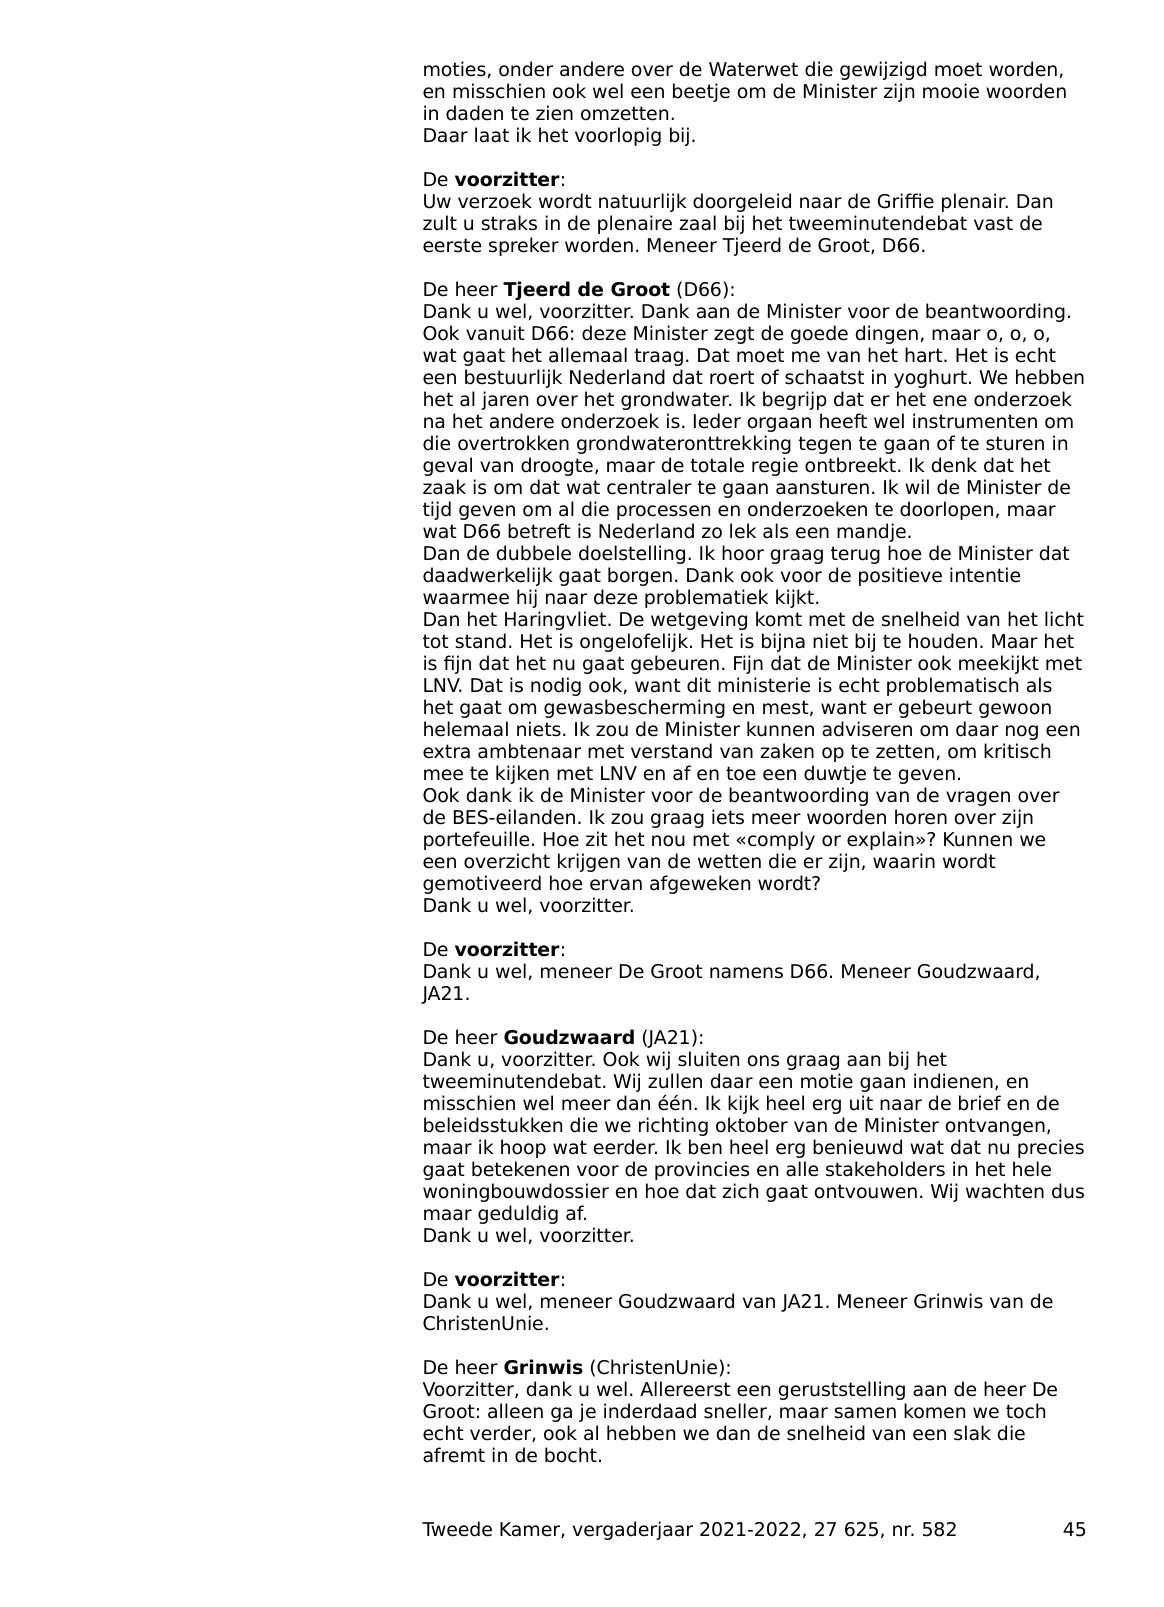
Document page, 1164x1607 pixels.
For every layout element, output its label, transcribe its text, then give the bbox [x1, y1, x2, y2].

text Dank u wel, meneer Goudzwaard van JA21. Meneer Grinwis van de ChristenUnie. [422, 1291, 1087, 1335]
text Dan het Haringvliet. De wetgeving komt met de snelheid van het licht tot stand. Het is ongelofelijk. Het is bijna niet bij te houden. Maar het is fijn dat het nu gaat gebeuren. Fijn dat de Minister ook meekijkt met LNV. Dat is nodig ook, want dit ministerie is echt problematisch als het gaat om gewasbescherming en mest, want er gebeurt gewoon helemaal niets. Ik zou de Minister kunnen adviseren om daar nog een extra ambtenaar met verstand van zaken op te zetten, om kritisch mee te kijken met LNV en af en toe een duwtje te geven. [422, 609, 1087, 785]
text De heer Tjeerd de Groot (D66): [422, 279, 1087, 301]
text De heer Goudzwaard (JA21): [422, 1027, 1087, 1049]
text De heer Grinwis (ChristenUnie): [422, 1357, 1087, 1379]
text Voorzitter, dank u wel. Allereerst een geruststelling aan de heer De Groot: alleen ga je inderdaad sneller, maar samen komen we toch echt verder, ook al hebben we dan de snelheid van een slak die afremt in de bocht. [422, 1379, 1087, 1467]
text Dan de dubbele doelstelling. Ik hoor graag terug hoe de Minister dat daadwerkelijk gaat borgen. Dank ook voor de positieve intentie waarmee hij naar deze problematiek kijkt. [422, 543, 1087, 609]
text De voorzitter: [422, 939, 1087, 961]
text Ook dank ik de Minister voor de beantwoording van de vragen over de BES-eilanden. Ik zou graag iets meer woorden horen over zijn portefeuille. Hoe zit het nou met «comply or explain»? Kunnen we een overzicht krijgen van de wetten die er zijn, waarin wordt gemotiveerd hoe ervan afgeweken wordt? [422, 785, 1087, 895]
text moties, onder andere over de Waterwet die gewijzigd moet worden, en misschien ook wel een beetje om de Minister zijn mooie woorden in daden te zien omzetten. [422, 59, 1087, 125]
text Dank u wel, voorzitter. [422, 895, 1087, 917]
text Dank u, voorzitter. Ook wij sluiten ons graag aan bij het tweeminutendebat. Wij zullen daar een motie gaan indienen, en misschien wel meer dan één. Ik kijk heel erg uit naar de brief en de beleidsstukken die we richting oktober van de Minister ontvangen, maar ik hoop wat eerder. Ik ben heel erg benieuwd wat dat nu precies gaat betekenen voor de provincies en alle stakeholders in het hele woningbouwdossier en hoe dat zich gaat ontvouwen. Wij wachten dus maar geduldig af. [422, 1049, 1087, 1225]
text De voorzitter: [422, 169, 1087, 191]
text Dank u wel, meneer De Groot namens D66. Meneer Goudzwaard, JA21. [422, 961, 1087, 1005]
text Uw verzoek wordt natuurlijk doorgeleid naar de Griffie plenair. Dan zult u straks in de plenaire zaal bij het tweeminutendebat vast de eerste spreker worden. Meneer Tjeerd de Groot, D66. [422, 191, 1087, 257]
text De voorzitter: [422, 1269, 1087, 1291]
text Dank u wel, voorzitter. [422, 1225, 1087, 1247]
text Daar laat ik het voorlopig bij. [422, 125, 1087, 147]
text Dank u wel, voorzitter. Dank aan de Minister voor de beantwoording. Ook vanuit D66: deze Minister zegt de goede dingen, maar o, o, o, wat gaat het allemaal traag. Dat moet me van het hart. Het is echt een bestuurlijk Nederland dat roert of schaatst in yoghurt. We hebben het al jaren over het grondwater. Ik begrijp dat er het ene onderzoek na het andere onderzoek is. Ieder orgaan heeft wel instrumenten om die overtrokken grondwateronttrekking tegen te gaan of te sturen in geval van droogte, maar de totale regie ontbreekt. Ik denk dat het zaak is om dat wat centraler te gaan aansturen. Ik wil de Minister de tijd geven om al die processen en onderzoeken te doorlopen, maar wat D66 betreft is Nederland zo lek als een mandje. [422, 301, 1087, 543]
